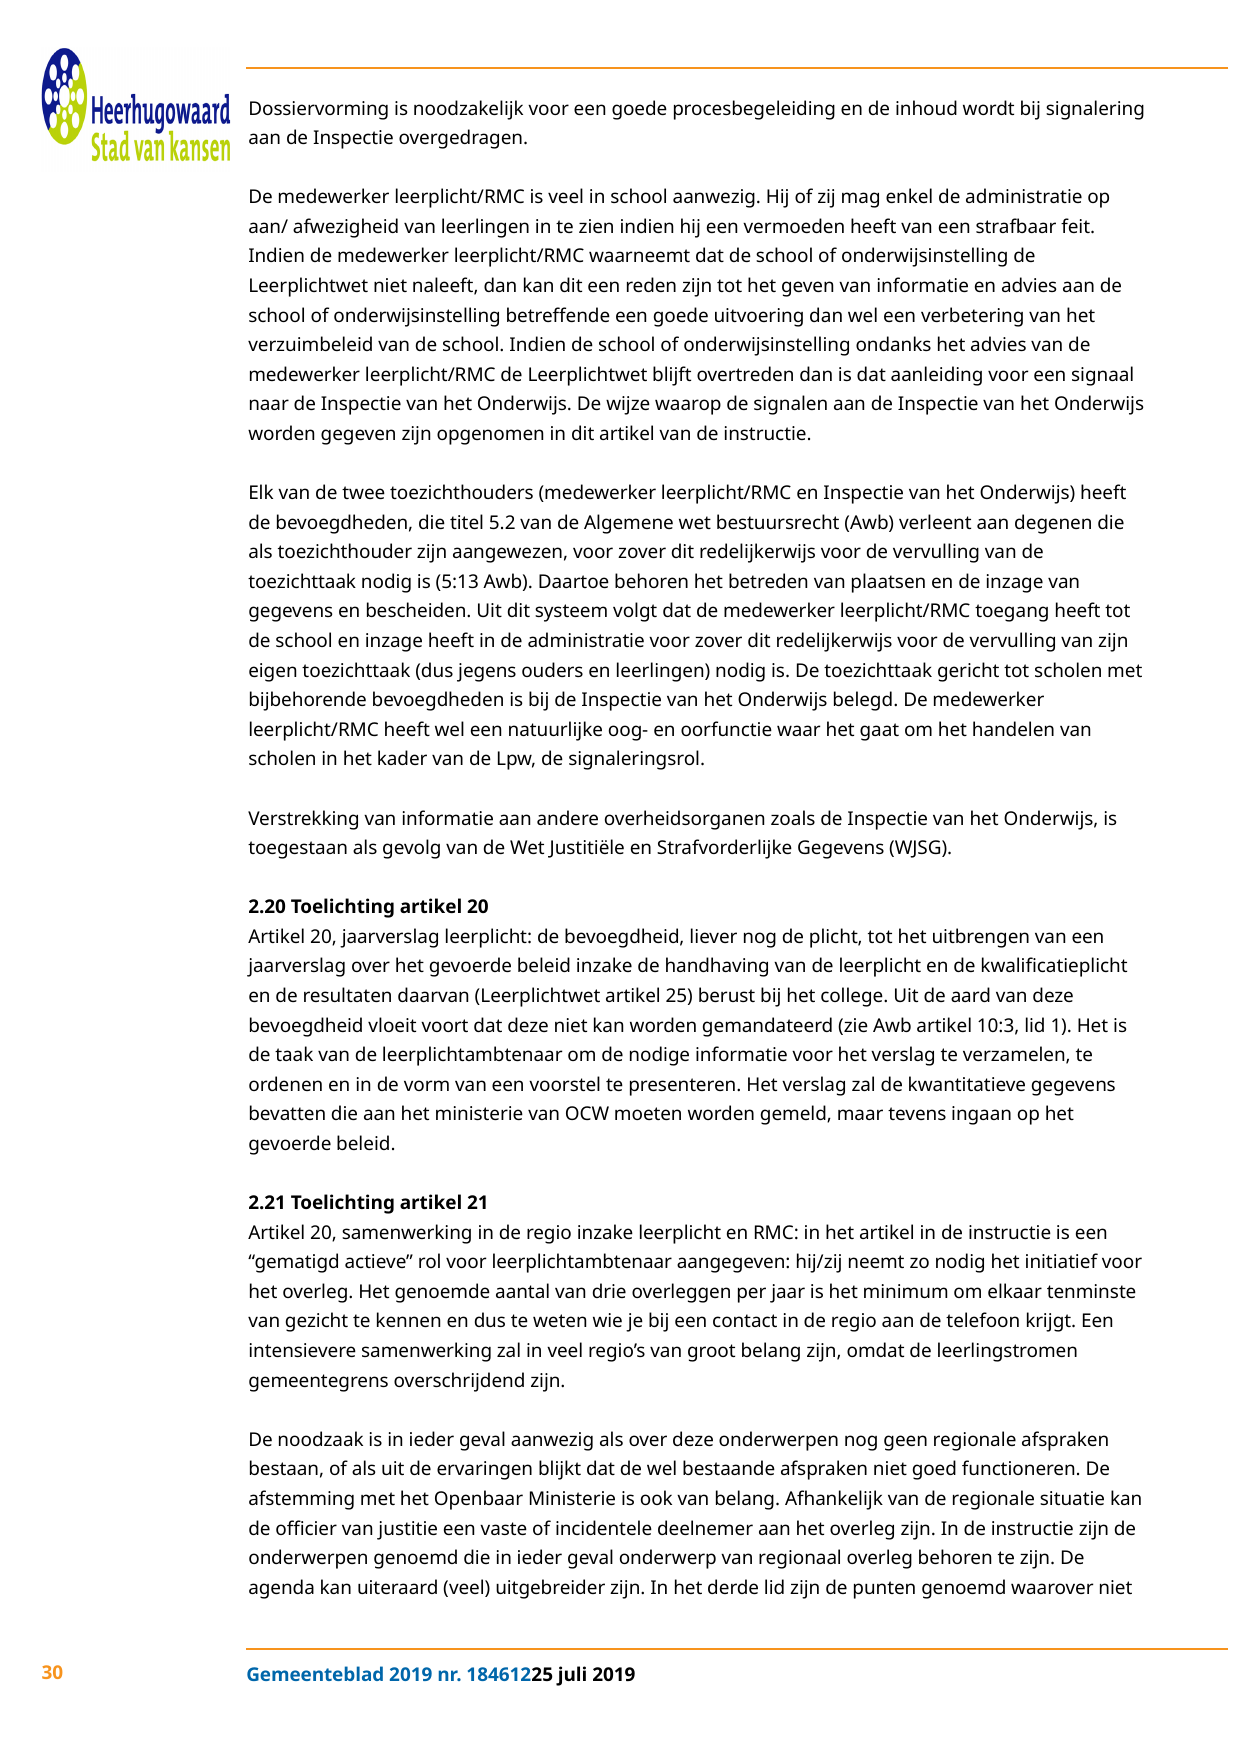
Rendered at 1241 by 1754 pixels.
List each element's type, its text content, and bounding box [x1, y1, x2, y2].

text Artikel 20, jaarverslag leerplicht: de bevoegdheid, liever nog de plicht, tot het uitbrengen van een jaarverslag over het gevoerde beleid inzake de handhaving van de leerplicht en de kwalificatieplicht en de resultaten daarvan (Leerplichtwet artikel 25) berust bij het college. Uit de aard van deze bevoegdheid vloeit voort dat deze niet kan worden gemandateerd (zie Awb artikel 10:3, lid 1). Het is de taak van de leerplichtambtenaar om de nodige informatie voor het verslag te verzamelen, te ordenen en in de vorm van een voorstel te presenteren. Het verslag zal de kwantitatieve gegevens bevatten die aan het ministerie van OCW moeten worden gemeld, maar tevens ingaan op het gevoerde beleid. [248, 923, 1152, 1156]
text Dossiervorming is noodzakelijk voor een goede procesbegeleiding en de inhoud wordt bij signalering aan de Inspectie overgedragen. [248, 95, 1152, 150]
picture [41, 47, 231, 172]
text 2.20 Toelichting artikel 20 [248, 893, 1152, 919]
text Artikel 20, samenwerking in de regio inzake leerplicht en RMC: in het artikel in de instructie is een “gematigd actieve” rol voor leerplichtambtenaar aangegeven: hij/zij neemt zo nodig het initiatief voor het overleg. Het genoemde aantal van drie overleggen per jaar is het minimum om elkaar tenminste van gezicht te kennen en dus te weten wie je bij een contact in de regio aan de telefoon krijgt. Een intensievere samenwerking zal in veel regio’s van groot belang zijn, omdat de leerlingstromen gemeentegrens overschrijdend zijn. [248, 1219, 1152, 1393]
text Verstrekking van informatie aan andere overheidsorganen zoals de Inspectie van het Onderwijs, is toegestaan als gevolg van de Wet Justitiële en Strafvorderlijke Gegevens (WJSG). [248, 805, 1152, 860]
text De medewerker leerplicht/RMC is veel in school aanwezig. Hij of zij mag enkel de administratie op aan/ afwezigheid van leerlingen in te zien indien hij een vermoeden heeft van een strafbaar feit. Indien de medewerker leerplicht/RMC waarneemt dat de school of onderwijsinstelling de Leerplichtwet niet naleeft, dan kan dit een reden zijn tot het geven van informatie en advies aan de school of onderwijsinstelling betreffende een goede uitvoering dan wel een verbetering van het verzuimbeleid van de school. Indien de school of onderwijsinstelling ondanks het advies van de medewerker leerplicht/RMC de Leerplichtwet blijft overtreden dan is dat aanleiding voor een signaal naar de Inspectie van het Onderwijs. De wijze waarop de signalen aan de Inspectie van het Onderwijs worden gegeven zijn opgenomen in dit artikel van de instructie. [248, 183, 1152, 446]
text De noodzaak is in ieder geval aanwezig als over deze onderwerpen nog geen regionale afspraken bestaan, of als uit de ervaringen blijkt dat de wel bestaande afspraken niet goed functioneren. De afstemming met het Openbaar Ministerie is ook van belang. Afhankelijk van de regionale situatie kan de officier van justitie een vaste of incidentele deelnemer aan het overleg zijn. In de instructie zijn de onderwerpen genoemd die in ieder geval onderwerp van regionaal overleg behoren te zijn. De agenda kan uiteraard (veel) uitgebreider zijn. In het derde lid zijn de punten genoemd waarover niet [248, 1426, 1152, 1600]
text 2.21 Toelichting artikel 21 [248, 1189, 1152, 1215]
text Elk van de twee toezichthouders (medewerker leerplicht/RMC en Inspectie van het Onderwijs) heeft de bevoegdheden, die titel 5.2 van de Algemene wet bestuursrecht (Awb) verleent aan degenen die als toezichthouder zijn aangewezen, voor zover dit redelijkerwijs voor de vervulling van de toezichttaak nodig is (5:13 Awb). Daartoe behoren het betreden van plaatsen en de inzage van gegevens en bescheiden. Uit dit systeem volgt dat de medewerker leerplicht/RMC toegang heeft tot de school en inzage heeft in de administratie voor zover dit redelijkerwijs voor de vervulling van zijn eigen toezichttaak (dus jegens ouders en leerlingen) nodig is. De toezichttaak gericht tot scholen met bijbehorende bevoegdheden is bij de Inspectie van het Onderwijs belegd. De medewerker leerplicht/RMC heeft wel een natuurlijke oog- en oorfunctie waar het gaat om het handelen van scholen in het kader van de Lpw, de signaleringsrol. [248, 479, 1152, 771]
